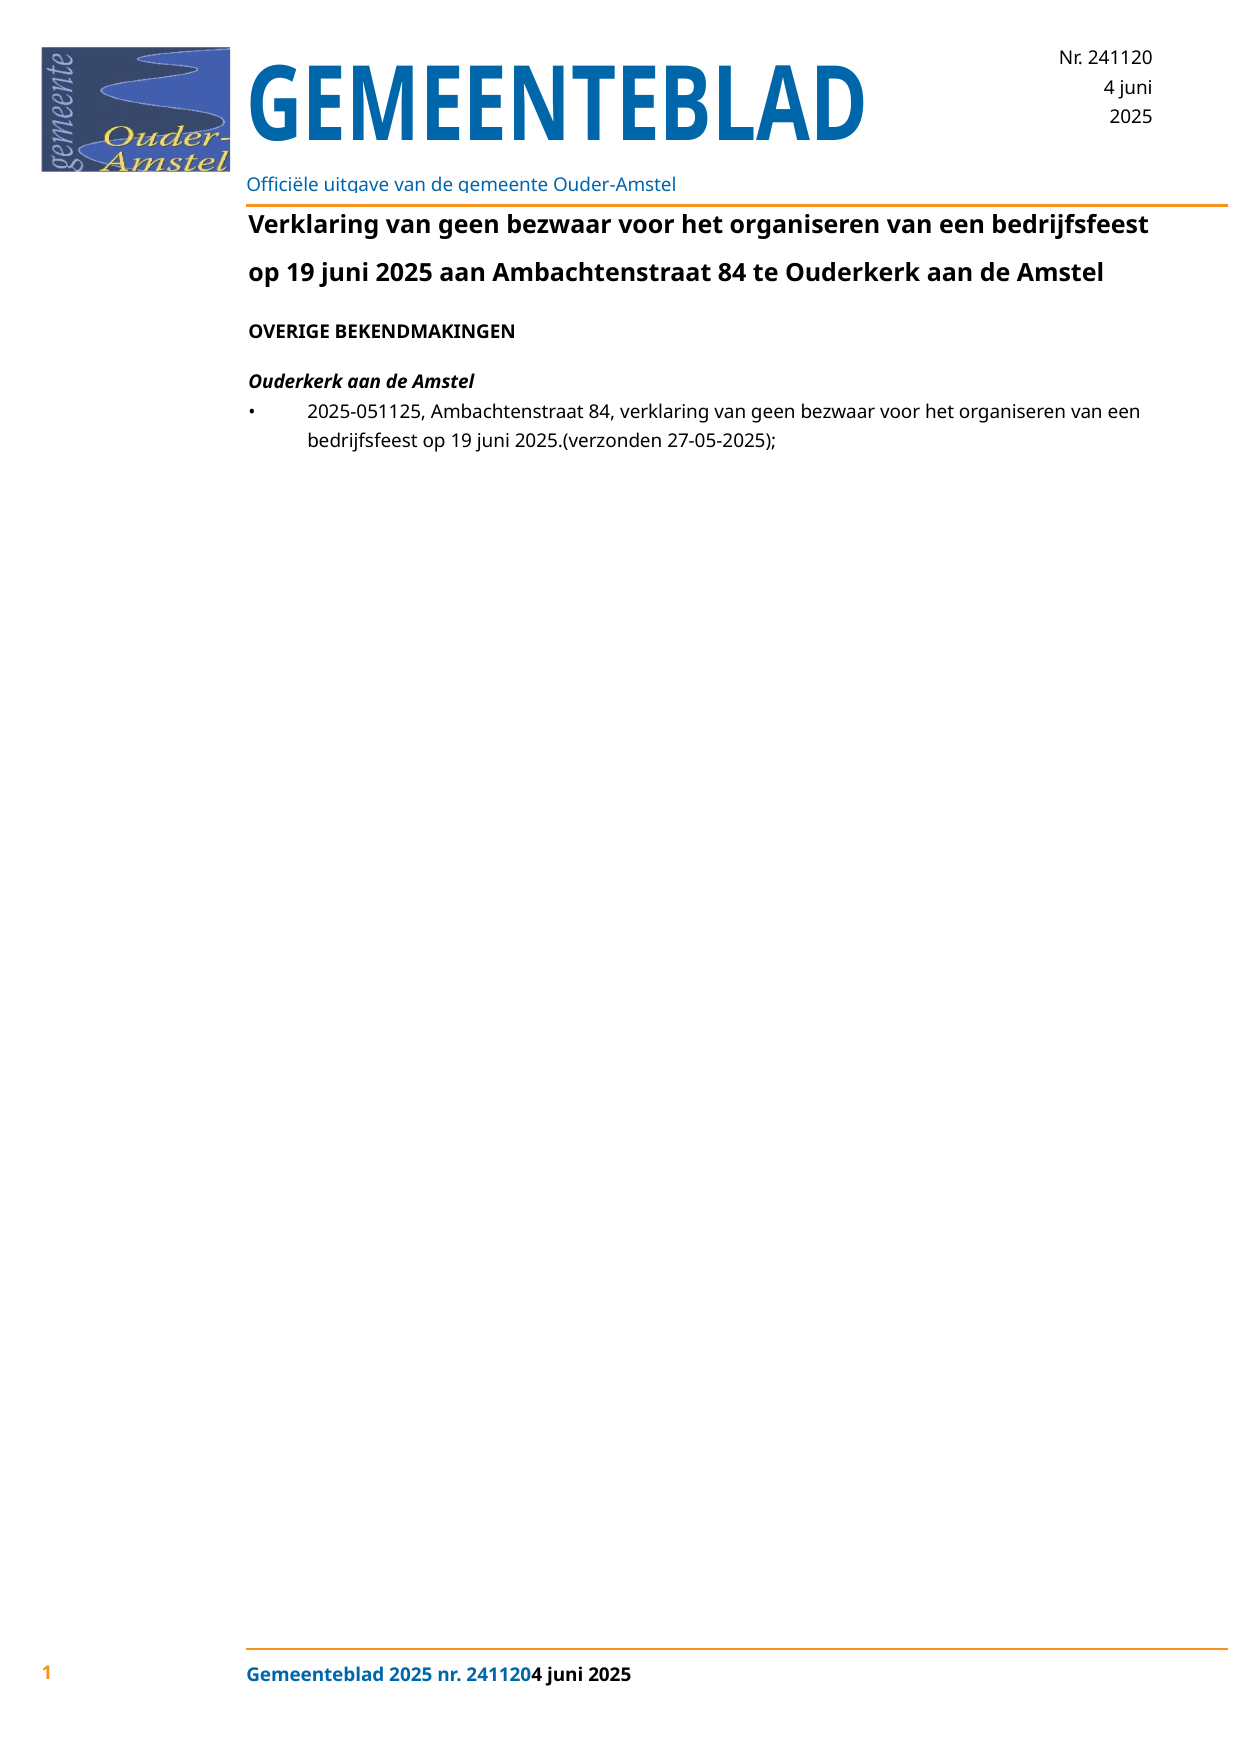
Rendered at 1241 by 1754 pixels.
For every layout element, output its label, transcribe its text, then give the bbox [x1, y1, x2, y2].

list 2025-051125, Ambachtenstraat 84, verklaring van geen bezwaar voor het organiseren van een bedrijfsfeest op 19 juni 2025.(verzonden 27-05-2025); [248, 398, 1152, 453]
picture [41, 47, 231, 172]
text Verklaring van geen bezwaar voor het organiseren van een bedrijfsfeest op 19 juni 2025 aan Ambachtenstraat 84 te Ouderkerk aan de Amstel [248, 207, 1152, 288]
text Ouderkerk aan de Amstel [248, 368, 1152, 394]
text OVERIGE BEKENDMAKINGEN [248, 318, 1152, 344]
